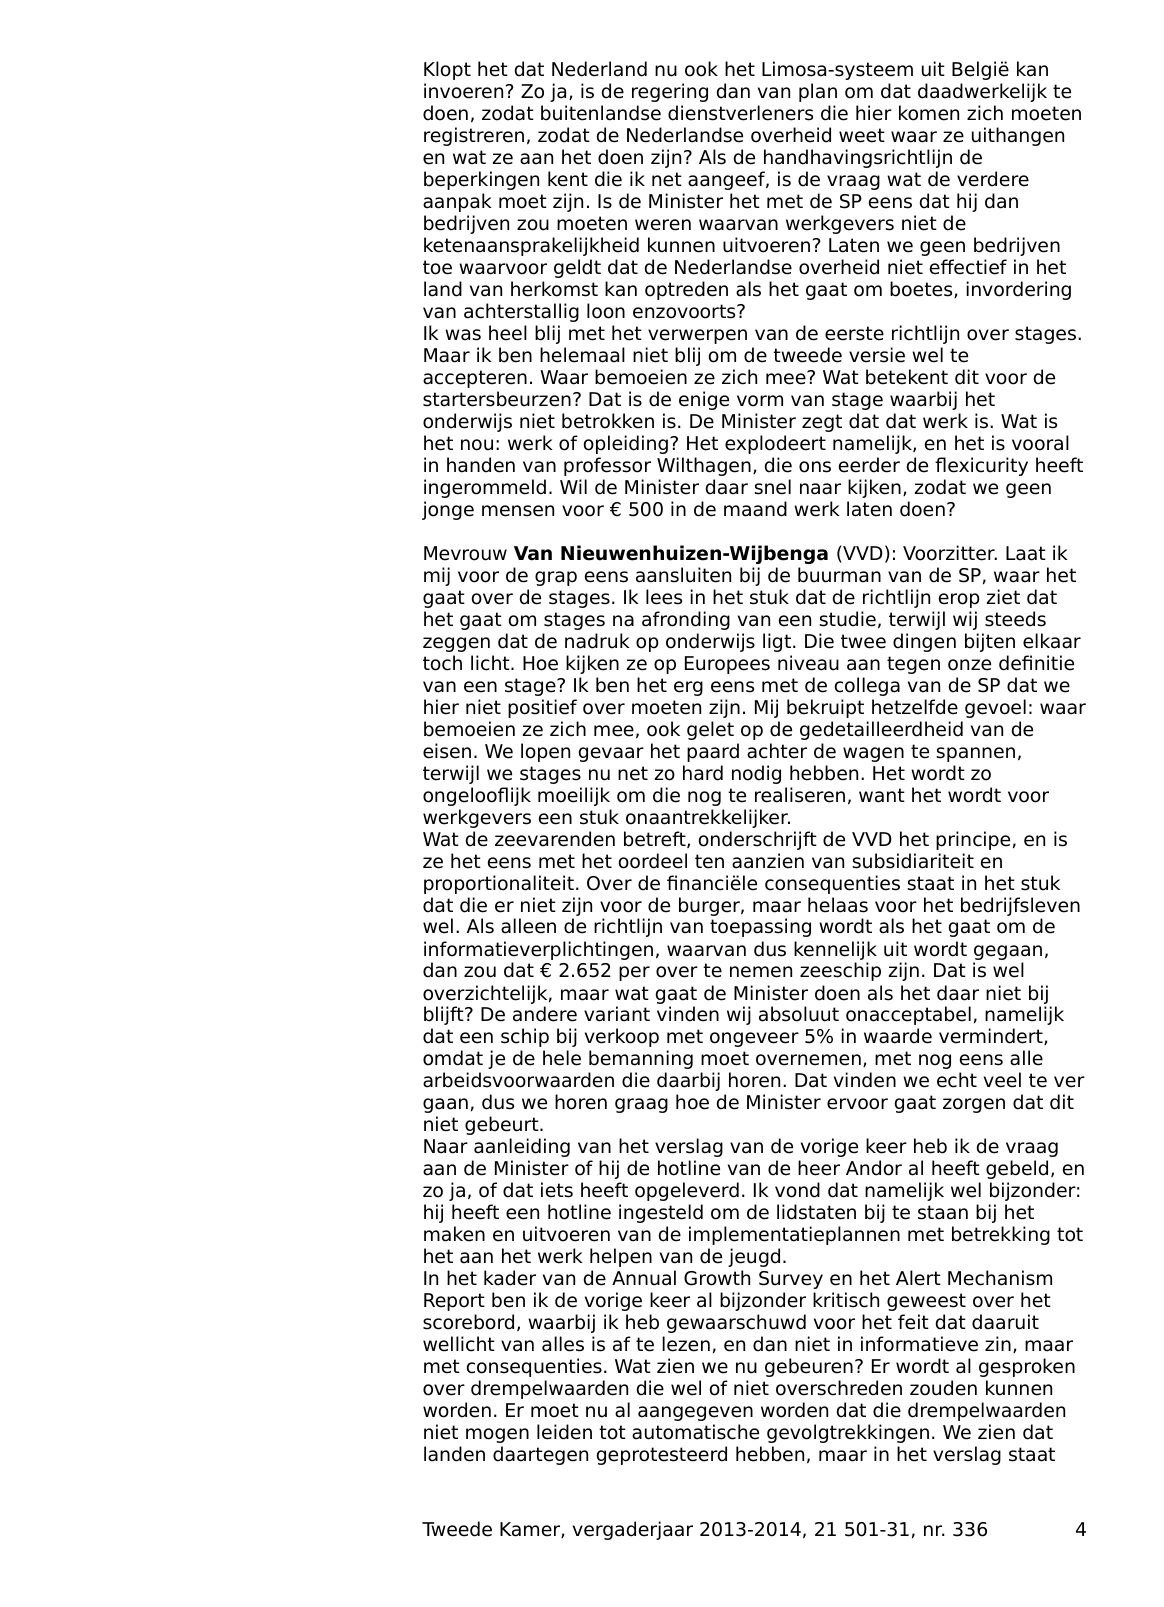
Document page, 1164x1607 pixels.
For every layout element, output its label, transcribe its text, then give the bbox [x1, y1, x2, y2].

text Klopt het dat Nederland nu ook het Limosa-systeem uit België kan invoeren? Zo ja, is de regering dan van plan om dat daadwerkelijk te doen, zodat buitenlandse dienstverleners die hier komen zich moeten registreren, zodat de Nederlandse overheid weet waar ze uithangen en wat ze aan het doen zijn? Als de handhavingsrichtlijn de beperkingen kent die ik net aangeef, is de vraag wat de verdere aanpak moet zijn. Is de Minister het met de SP eens dat hij dan bedrijven zou moeten weren waarvan werkgevers niet de ketenaansprakelijkheid kunnen uitvoeren? Laten we geen bedrijven toe waarvoor geldt dat de Nederlandse overheid niet effectief in het land van herkomst kan optreden als het gaat om boetes, invordering van achterstallig loon enzovoorts? [422, 59, 1087, 323]
text Mevrouw Van Nieuwenhuizen-Wijbenga (VVD): Voorzitter. Laat ik mij voor de grap eens aansluiten bij de buurman van de SP, waar het gaat over de stages. Ik lees in het stuk dat de richtlijn erop ziet dat het gaat om stages na afronding van een studie, terwijl wij steeds zeggen dat de nadruk op onderwijs ligt. Die twee dingen bijten elkaar toch licht. Hoe kijken ze op Europees niveau aan tegen onze definitie van een stage? Ik ben het erg eens met de collega van de SP dat we hier niet positief over moeten zijn. Mij bekruipt hetzelfde gevoel: waar bemoeien ze zich mee, ook gelet op de gedetailleerdheid van de eisen. We lopen gevaar het paard achter de wagen te spannen, terwijl we stages nu net zo hard nodig hebben. Het wordt zo ongelooflijk moeilijk om die nog te realiseren, want het wordt voor werkgevers een stuk onaantrekkelijker. [422, 543, 1087, 828]
text In het kader van de Annual Growth Survey en het Alert Mechanism Report ben ik de vorige keer al bijzonder kritisch geweest over het scorebord, waarbij ik heb gewaarschuwd voor het feit dat daaruit wellicht van alles is af te lezen, en dan niet in informatieve zin, maar met consequenties. Wat zien we nu gebeuren? Er wordt al gesproken over drempelwaarden die wel of niet overschreden zouden kunnen worden. Er moet nu al aangegeven worden dat die drempelwaarden niet mogen leiden tot automatische gevolgtrekkingen. We zien dat landen daartegen geprotesteerd hebben, maar in het verslag staat [422, 1268, 1087, 1466]
text Ik was heel blij met het verwerpen van de eerste richtlijn over stages. Maar ik ben helemaal niet blij om de tweede versie wel te accepteren. Waar bemoeien ze zich mee? Wat betekent dit voor de startersbeurzen? Dat is de enige vorm van stage waarbij het onderwijs niet betrokken is. De Minister zegt dat dat werk is. Wat is het nou: werk of opleiding? Het explodeert namelijk, en het is vooral in handen van professor Wilthagen, die ons eerder de flexicurity heeft ingerommeld. Wil de Minister daar snel naar kijken, zodat we geen jonge mensen voor € 500 in de maand werk laten doen? [422, 323, 1087, 521]
text Wat de zeevarenden betreft, onderschrijft de VVD het principe, en is ze het eens met het oordeel ten aanzien van subsidiariteit en proportionaliteit. Over de financiële consequenties staat in het stuk dat die er niet zijn voor de burger, maar helaas voor het bedrijfsleven wel. Als alleen de richtlijn van toepassing wordt als het gaat om de informatieverplichtingen, waarvan dus kennelijk uit wordt gegaan, dan zou dat € 2.652 per over te nemen zeeschip zijn. Dat is wel overzichtelijk, maar wat gaat de Minister doen als het daar niet bij blijft? De andere variant vinden wij absoluut onacceptabel, namelijk dat een schip bij verkoop met ongeveer 5% in waarde vermindert, omdat je de hele bemanning moet overnemen, met nog eens alle arbeidsvoorwaarden die daarbij horen. Dat vinden we echt veel te ver gaan, dus we horen graag hoe de Minister ervoor gaat zorgen dat dit niet gebeurt. [422, 828, 1087, 1136]
text Naar aanleiding van het verslag van de vorige keer heb ik de vraag aan de Minister of hij de hotline van de heer Andor al heeft gebeld, en zo ja, of dat iets heeft opgeleverd. Ik vond dat namelijk wel bijzonder: hij heeft een hotline ingesteld om de lidstaten bij te staan bij het maken en uitvoeren van de implementatieplannen met betrekking tot het aan het werk helpen van de jeugd. [422, 1136, 1087, 1268]
